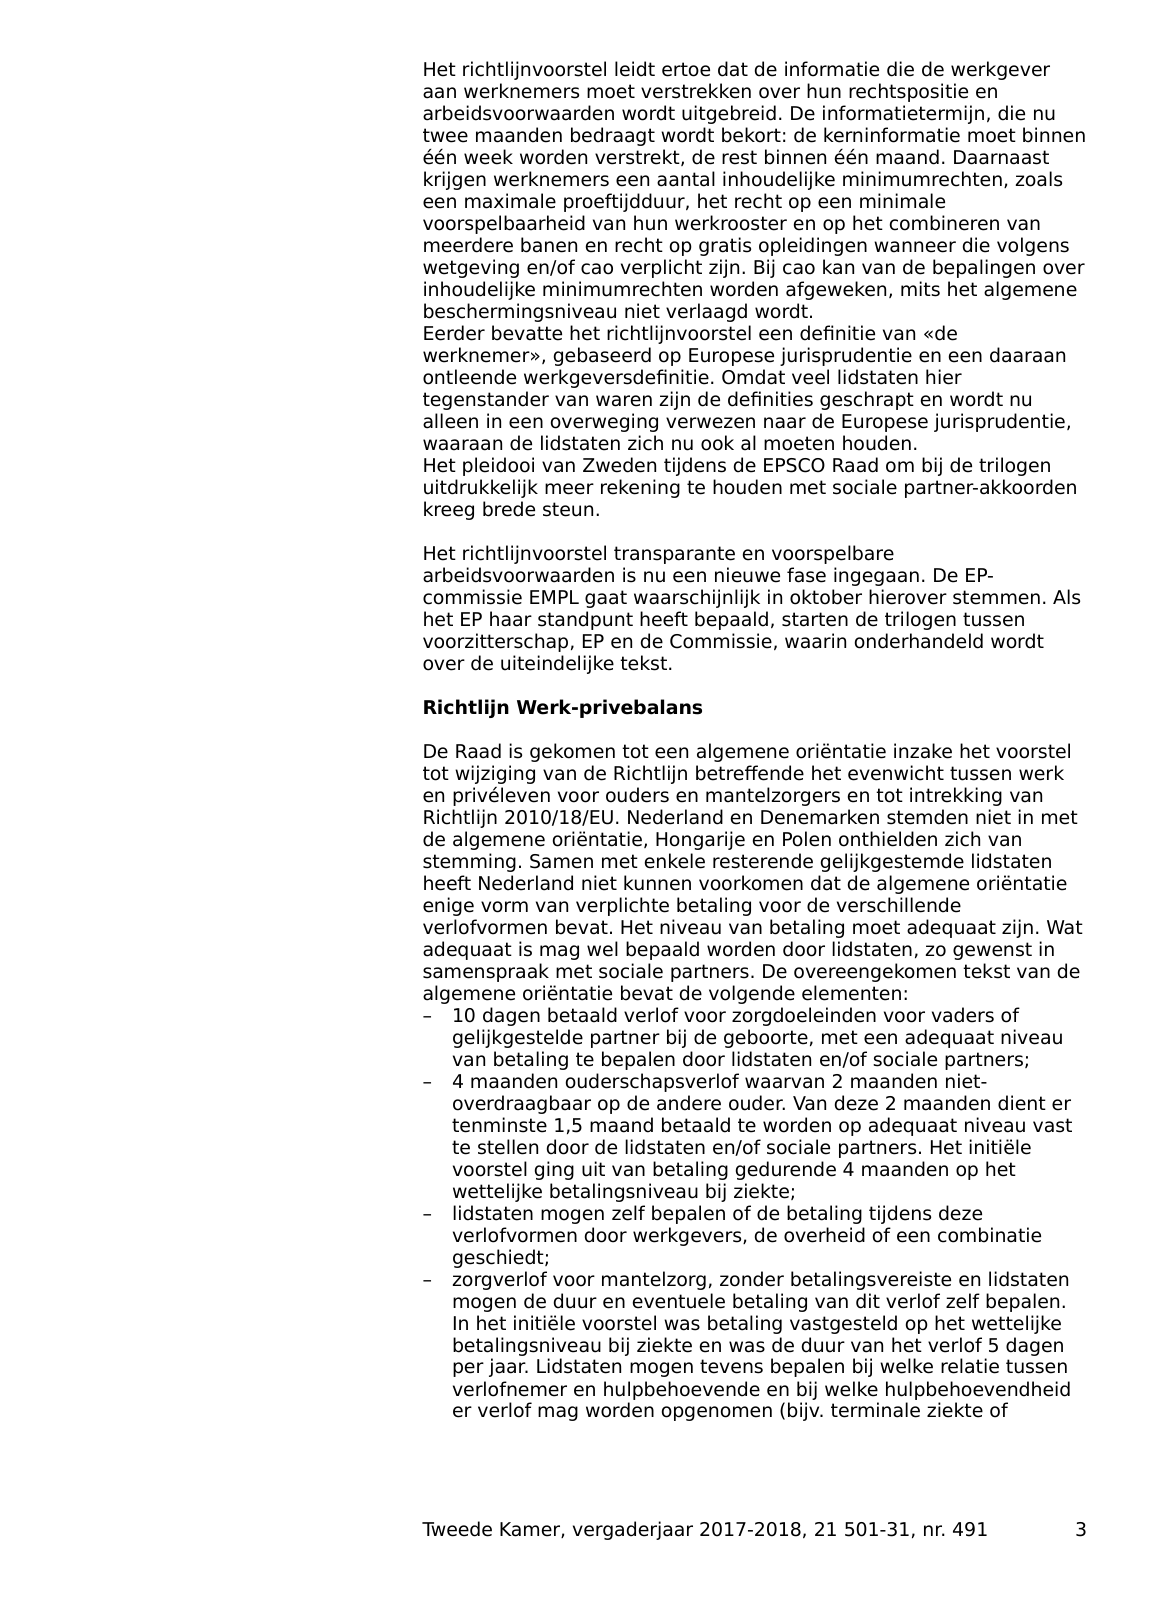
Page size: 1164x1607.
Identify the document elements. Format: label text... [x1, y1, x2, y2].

text Het pleidooi van Zweden tijdens de EPSCO Raad om bij de trilogen uitdrukkelijk meer rekening te houden met sociale partner-akkoorden kreeg brede steun. [422, 455, 1087, 521]
text – 10 dagen betaald verlof voor zorgdoeleinden voor vaders of gelijkgestelde partner bij de geboorte, met een adequaat niveau van betaling te bepalen door lidstaten en/of sociale partners; [422, 1005, 1087, 1071]
text Het richtlijnvoorstel transparante en voorspelbare arbeidsvoorwaarden is nu een nieuwe fase ingegaan. De EP-commissie EMPL gaat waarschijnlijk in oktober hierover stemmen. Als het EP haar standpunt heeft bepaald, starten de trilogen tussen voorzitterschap, EP en de Commissie, waarin onderhandeld wordt over de uiteindelijke tekst. [422, 543, 1087, 675]
text Het richtlijnvoorstel leidt ertoe dat de informatie die de werkgever aan werknemers moet verstrekken over hun rechtspositie en arbeidsvoorwaarden wordt uitgebreid. De informatietermijn, die nu twee maanden bedraagt wordt bekort: de kerninformatie moet binnen één week worden verstrekt, de rest binnen één maand. Daarnaast krijgen werknemers een aantal inhoudelijke minimumrechten, zoals een maximale proeftijdduur, het recht op een minimale voorspelbaarheid van hun werkrooster en op het combineren van meerdere banen en recht op gratis opleidingen wanneer die volgens wetgeving en/of cao verplicht zijn. Bij cao kan van de bepalingen over inhoudelijke minimumrechten worden afgeweken, mits het algemene beschermingsniveau niet verlaagd wordt. [422, 59, 1087, 323]
text – lidstaten mogen zelf bepalen of de betaling tijdens deze verlofvormen door werkgevers, de overheid of een combinatie geschiedt; [422, 1203, 1087, 1268]
text Eerder bevatte het richtlijnvoorstel een definitie van «de werknemer», gebaseerd op Europese jurisprudentie en een daaraan ontleende werkgeversdefinitie. Omdat veel lidstaten hier tegenstander van waren zijn de definities geschrapt en wordt nu alleen in een overweging verwezen naar de Europese jurisprudentie, waaraan de lidstaten zich nu ook al moeten houden. [422, 323, 1087, 455]
text – 4 maanden ouderschapsverlof waarvan 2 maanden niet-overdraagbaar op de andere ouder. Van deze 2 maanden dient er tenminste 1,5 maand betaald te worden op adequaat niveau vast te stellen door de lidstaten en/of sociale partners. Het initiële voorstel ging uit van betaling gedurende 4 maanden op het wettelijke betalingsniveau bij ziekte; [422, 1071, 1087, 1203]
text – zorgverlof voor mantelzorg, zonder betalingsvereiste en lidstaten mogen de duur en eventuele betaling van dit verlof zelf bepalen. In het initiële voorstel was betaling vastgesteld op het wettelijke betalingsniveau bij ziekte en was de duur van het verlof 5 dagen per jaar. Lidstaten mogen tevens bepalen bij welke relatie tussen verlofnemer en hulpbehoevende en bij welke hulpbehoevendheid er verlof mag worden opgenomen (bijv. terminale ziekte of [422, 1268, 1087, 1422]
subtitle Richtlijn Werk-privebalans [422, 697, 1087, 719]
text De Raad is gekomen tot een algemene oriëntatie inzake het voorstel tot wijziging van de Richtlijn betreffende het evenwicht tussen werk en privéleven voor ouders en mantelzorgers en tot intrekking van Richtlijn 2010/18/EU. Nederland en Denemarken stemden niet in met de algemene oriëntatie, Hongarije en Polen onthielden zich van stemming. Samen met enkele resterende gelijkgestemde lidstaten heeft Nederland niet kunnen voorkomen dat de algemene oriëntatie enige vorm van verplichte betaling voor de verschillende verlofvormen bevat. Het niveau van betaling moet adequaat zijn. Wat adequaat is mag wel bepaald worden door lidstaten, zo gewenst in samenspraak met sociale partners. De overeengekomen tekst van de algemene oriëntatie bevat de volgende elementen: [422, 741, 1087, 1005]
